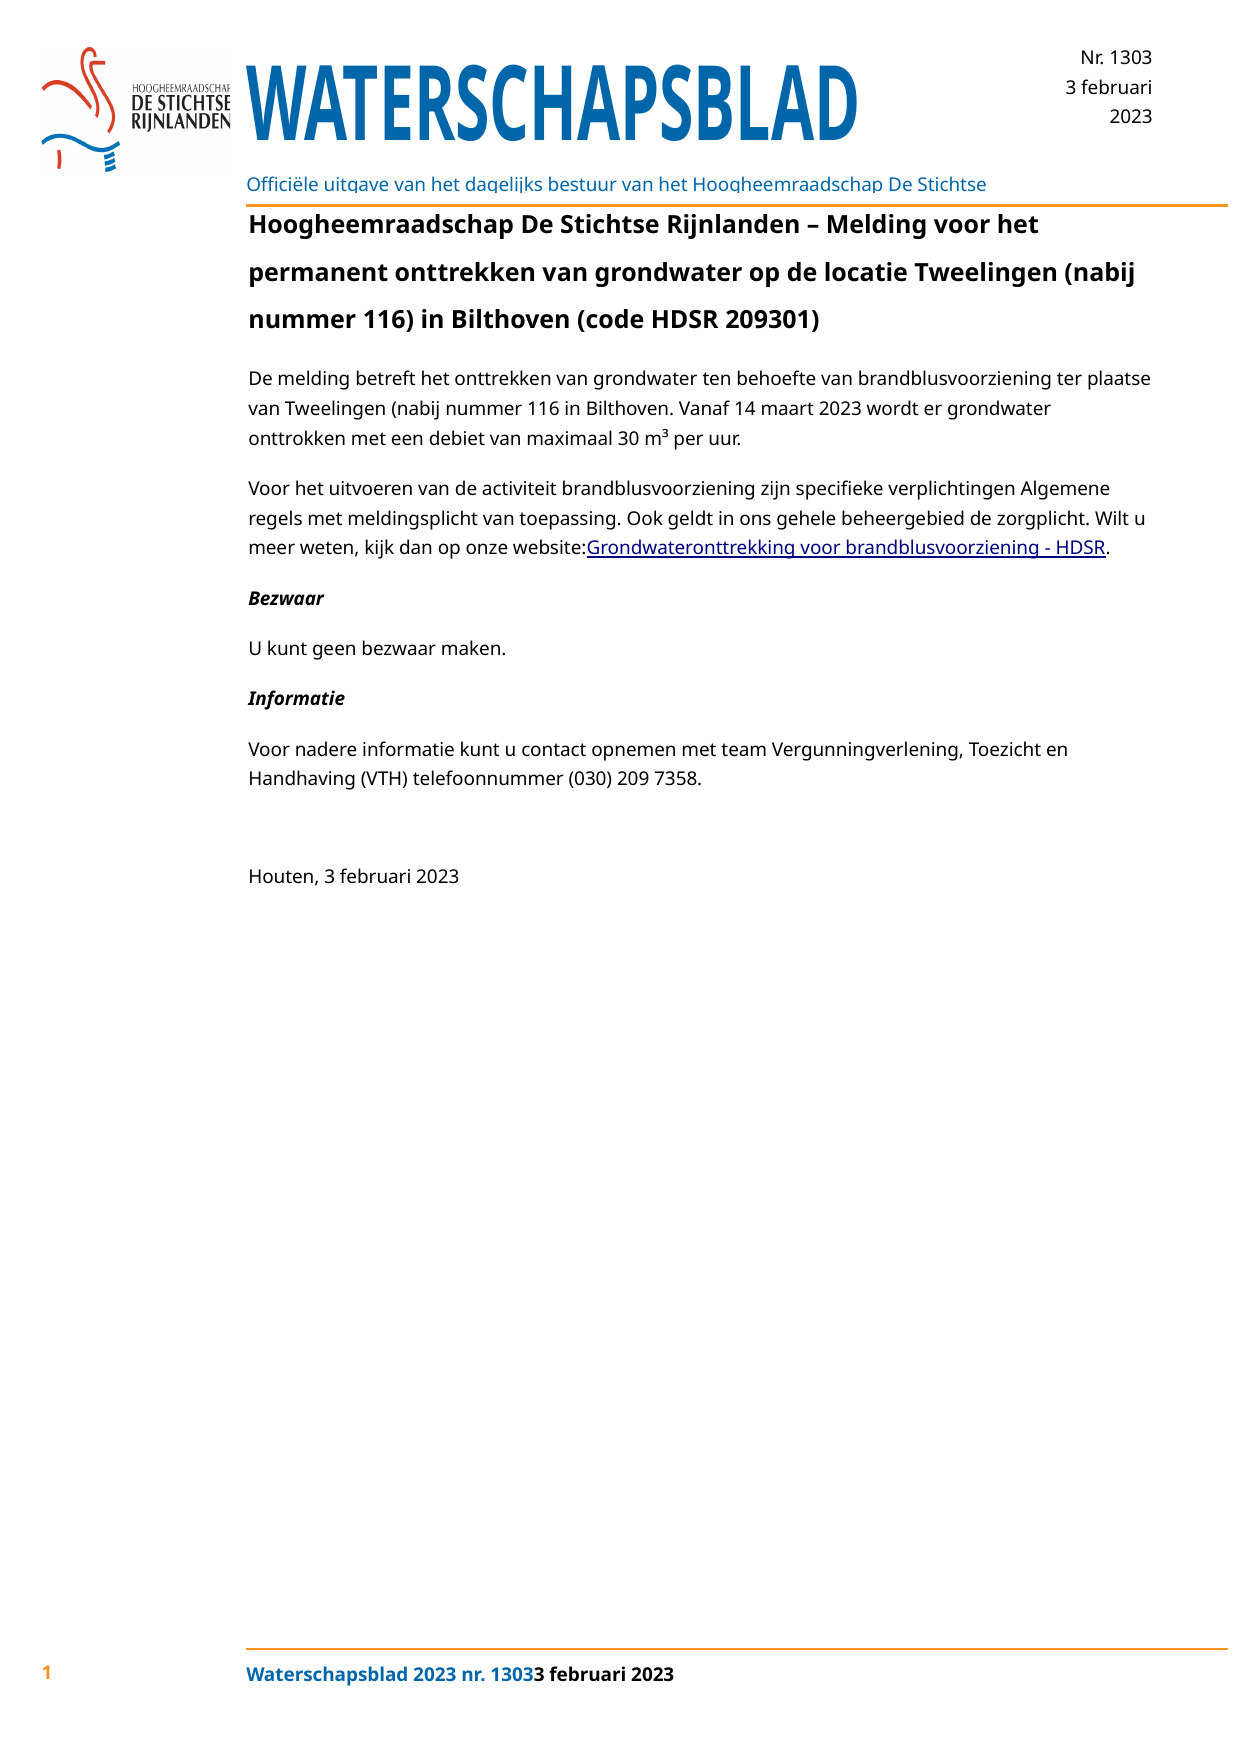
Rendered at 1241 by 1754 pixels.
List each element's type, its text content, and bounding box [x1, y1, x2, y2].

text Houten, 3 februari 2023 [248, 864, 1152, 889]
text U kunt geen bezwaar maken. [248, 635, 1152, 661]
text Bezwaar [248, 585, 1152, 610]
text Voor nadere informatie kunt u contact opnemen met team Vergunningverlening, Toezicht en Handhaving (VTH) telefoonnummer (030) 209 7358. [248, 736, 1152, 791]
text Voor het uitvoeren van de activiteit brandblusvoorziening zijn specifieke verplichtingen Algemene regels met meldingsplicht van toepassing. Ook geldt in ons gehele beheergebied de zorgplicht. Wilt u meer weten, kijk dan op onze website:Grondwateronttrekking voor brandblusvoorziening - HDSR. [248, 475, 1152, 560]
picture [41, 47, 231, 172]
text Hoogheemraadschap De Stichtse Rijnlanden – Melding voor het permanent onttrekken van grondwater op de locatie Tweelingen (nabij nummer 116) in Bilthoven (code HDSR 209301) [248, 207, 1152, 336]
text Informatie [248, 686, 1152, 711]
text De melding betreft het onttrekken van grondwater ten behoefte van brandblusvoorziening ter plaatse van Tweelingen (nabij nummer 116 in Bilthoven. Vanaf 14 maart 2023 wordt er grondwater onttrokken met een debiet van maximaal 30 m³ per uur. [248, 366, 1152, 450]
